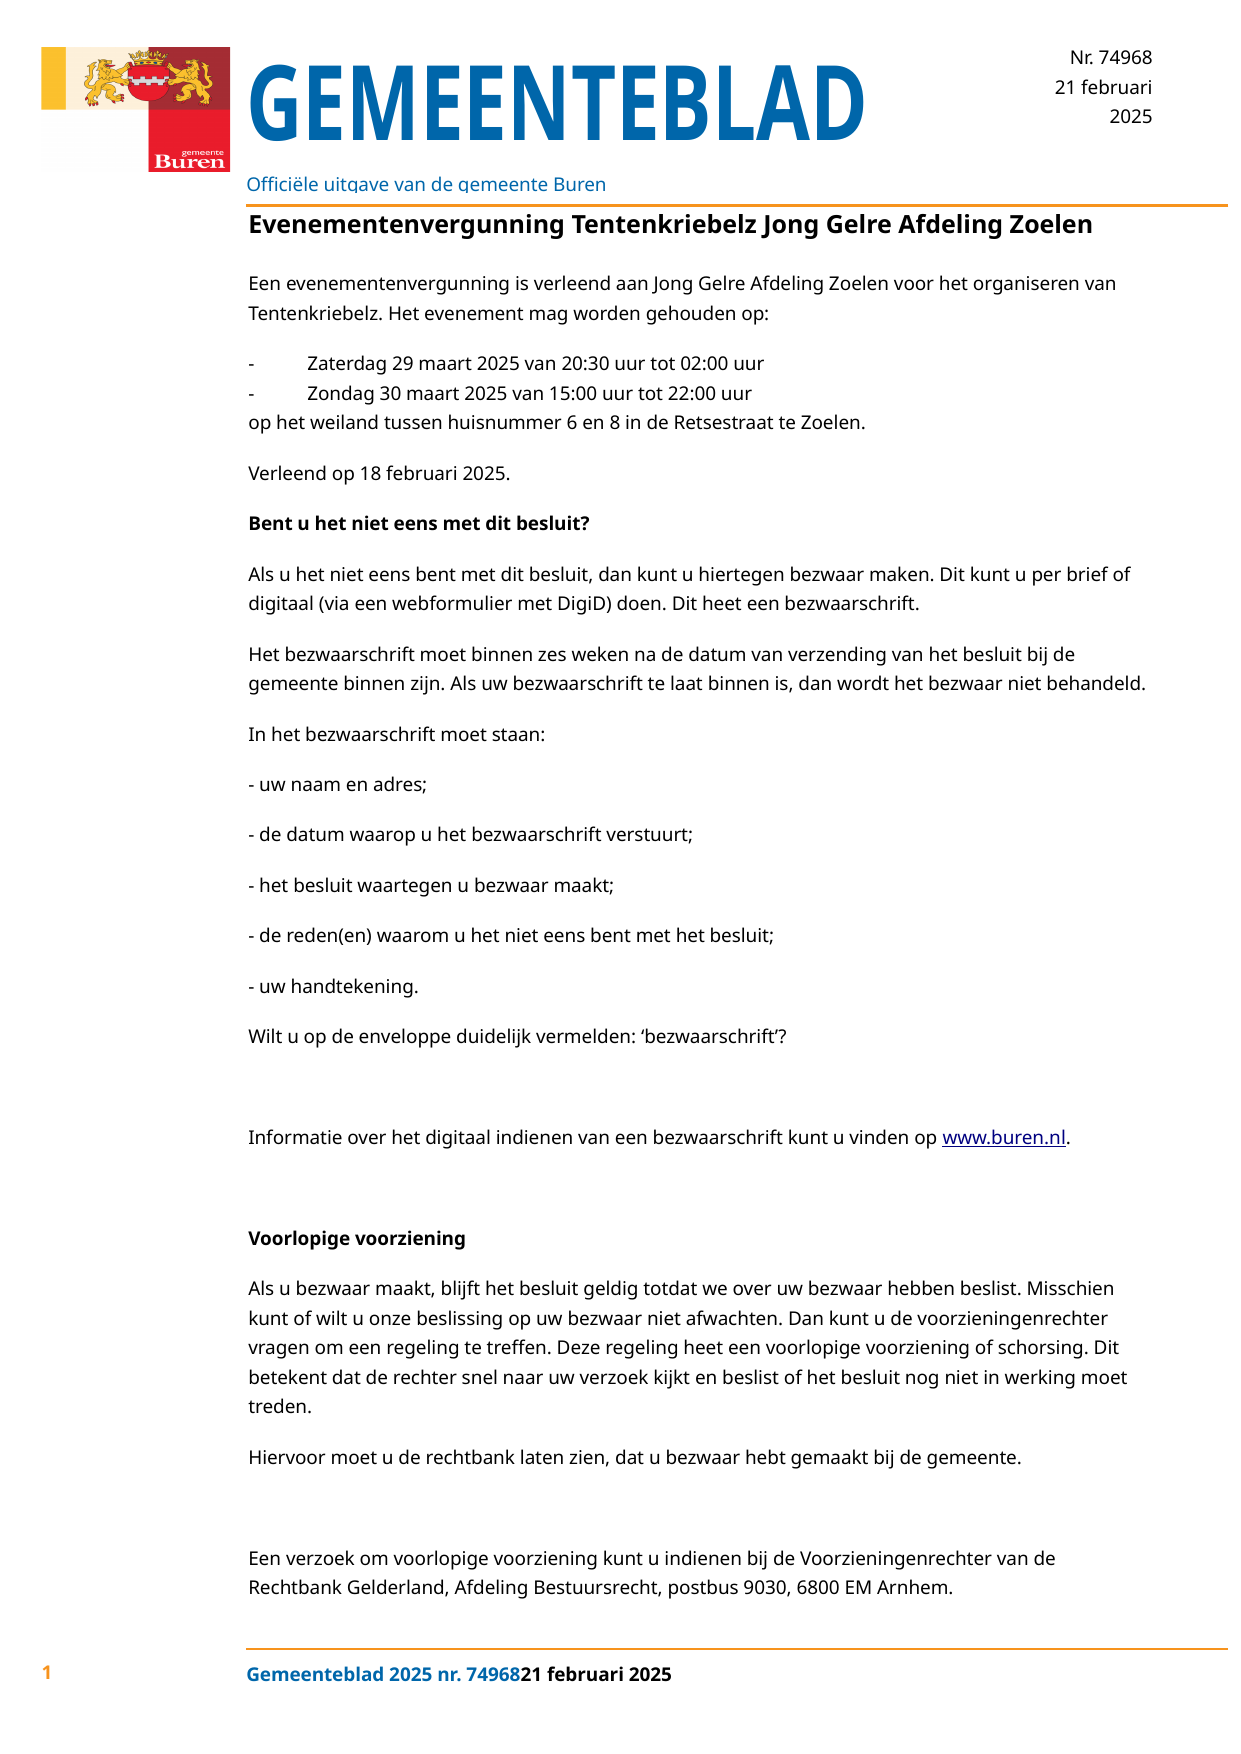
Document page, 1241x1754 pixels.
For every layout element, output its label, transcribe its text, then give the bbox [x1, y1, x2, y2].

list Zondag 30 maart 2025 van 15:00 uur tot 22:00 uur [248, 380, 1152, 406]
text Bent u het niet eens met dit besluit? [248, 510, 1152, 536]
text Informatie over het digitaal indienen van een bezwaarschrift kunt u vinden op www.buren.nl. [248, 1124, 1152, 1150]
text Als u bezwaar maakt, blijft het besluit geldig totdat we over uw bezwaar hebben beslist. Misschien kunt of wilt u onze beslissing op uw bezwaar niet afwachten. Dan kunt u de voorzieningenrechter vragen om een regeling te treffen. Deze regeling heet een voorlopige voorziening of schorsing. Dit betekent dat de rechter snel naar uw verzoek kijkt en beslist of het besluit nog niet in werking moet treden. [248, 1275, 1152, 1419]
text Het bezwaarschrift moet binnen zes weken na de datum van verzending van het besluit bij de gemeente binnen zijn. Als uw bezwaarschrift te laat binnen is, dan wordt het bezwaar niet behandeld. [248, 641, 1152, 696]
text Hiervoor moet u de rechtbank laten zien, dat u bezwaar hebt gemaakt bij de gemeente. [248, 1444, 1152, 1470]
list Zaterdag 29 maart 2025 van 20:30 uur tot 02:00 uur [248, 350, 1152, 376]
text - uw handtekening. [248, 973, 1152, 998]
text - uw naam en adres; [248, 771, 1152, 797]
text In het bezwaarschrift moet staan: [248, 721, 1152, 746]
text - de reden(en) waarom u het niet eens bent met het besluit; [248, 922, 1152, 948]
text op het weiland tussen huisnummer 6 en 8 in de Retsestraat te Zoelen. [248, 409, 1152, 435]
text Een verzoek om voorlopige voorziening kunt u indienen bij de Voorzieningenrechter van de Rechtbank Gelderland, Afdeling Bestuursrecht, postbus 9030, 6800 EM Arnhem. [248, 1545, 1152, 1600]
text Voorlopige voorziening [248, 1225, 1152, 1251]
text Evenementenvergunning Tentenkriebelz Jong Gelre Afdeling Zoelen [248, 207, 1152, 241]
text Verleend op 18 februari 2025. [248, 460, 1152, 486]
picture [41, 47, 231, 172]
text - de datum waarop u het bezwaarschrift verstuurt; [248, 822, 1152, 847]
text - het besluit waartegen u bezwaar maakt; [248, 872, 1152, 898]
text Als u het niet eens bent met dit besluit, dan kunt u hiertegen bezwaar maken. Dit kunt u per brief of digitaal (via een webformulier met DigiD) doen. Dit heet een bezwaarschrift. [248, 561, 1152, 616]
text Wilt u op de enveloppe duidelijk vermelden: ‘bezwaarschrift’? [248, 1023, 1152, 1049]
text Een evenementenvergunning is verleend aan Jong Gelre Afdeling Zoelen voor het organiseren van Tentenkriebelz. Het evenement mag worden gehouden op: [248, 270, 1152, 326]
